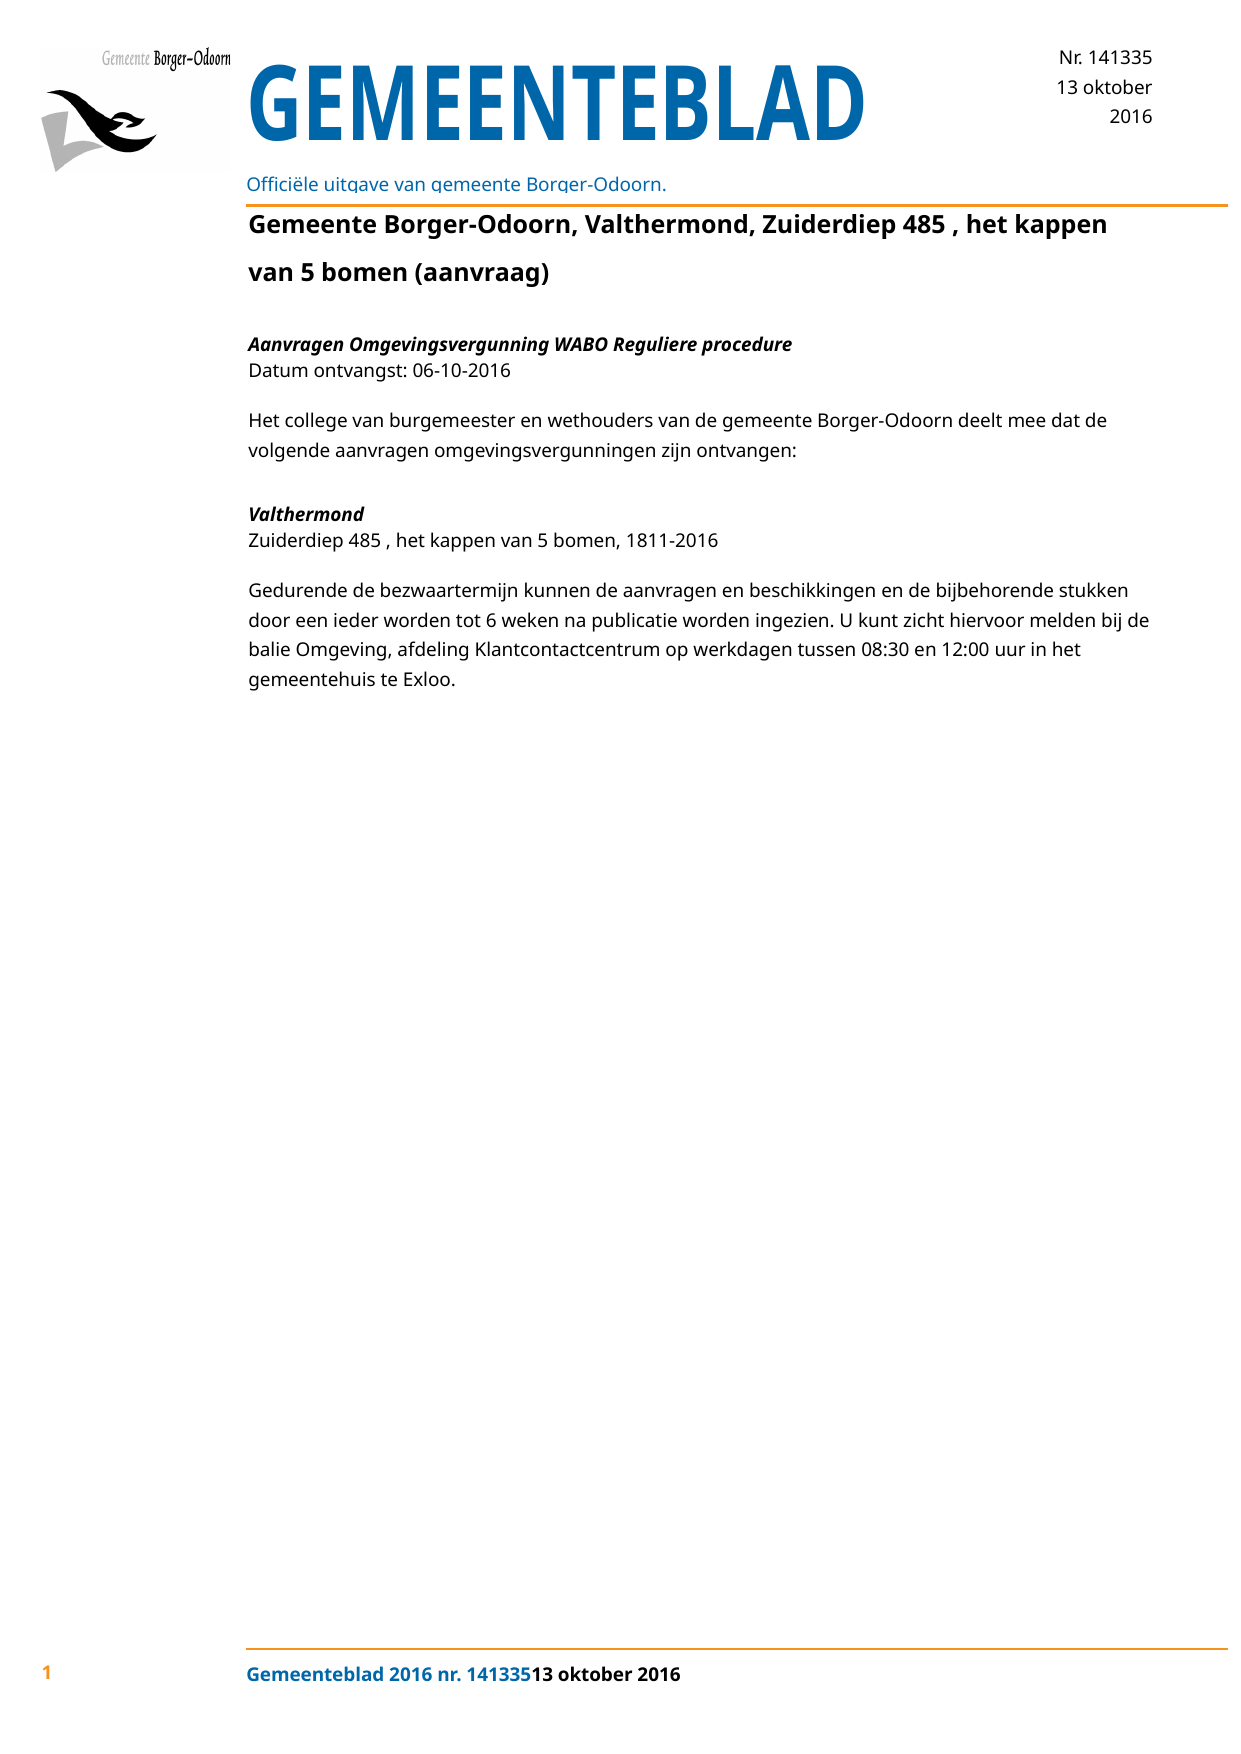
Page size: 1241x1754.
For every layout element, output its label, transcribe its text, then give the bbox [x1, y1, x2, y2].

text Zuiderdiep 485 , het kappen van 5 bomen, 1811-2016 [248, 527, 1152, 553]
text Gedurende de bezwaartermijn kunnen de aanvragen en beschikkingen en de bijbehorende stukken door een ieder worden tot 6 weken na publicatie worden ingezien. U kunt zicht hiervoor melden bij de balie Omgeving, afdeling Klantcontactcentrum op werkdagen tussen 08:30 en 12:00 uur in het gemeentehuis te Exloo. [248, 577, 1152, 692]
text Gemeente Borger-Odoorn, Valthermond, Zuiderdiep 485 , het kappen van 5 bomen (aanvraag) [248, 207, 1152, 288]
picture [41, 47, 231, 172]
text Aanvragen Omgevingsvergunning WABO Reguliere procedure [248, 331, 1152, 357]
text Datum ontvangst: 06-10-2016 [248, 357, 1152, 383]
text Het college van burgemeester en wethouders van de gemeente Borger-Odoorn deelt mee dat de volgende aanvragen omgevingsvergunningen zijn ontvangen: [248, 408, 1152, 463]
text Valthermond [248, 501, 1152, 527]
